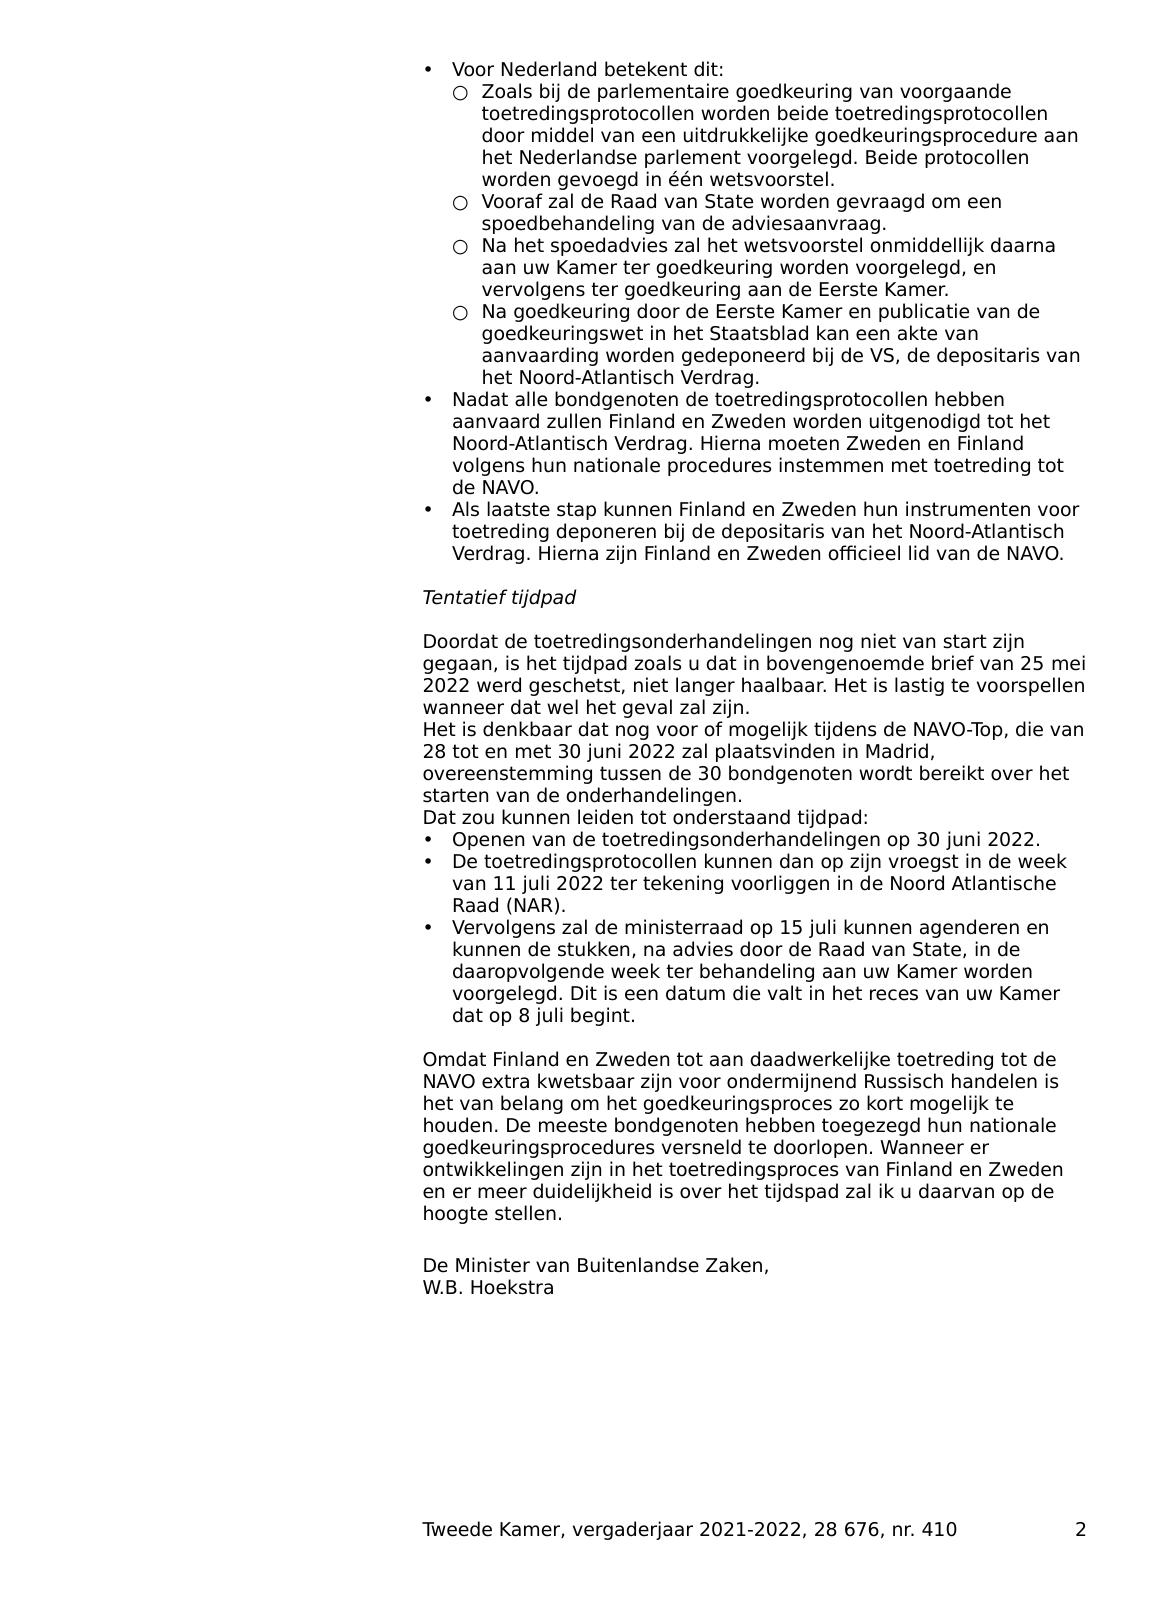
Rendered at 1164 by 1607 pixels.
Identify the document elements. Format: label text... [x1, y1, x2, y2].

text Doordat de toetredingsonderhandelingen nog niet van start zijn gegaan, is het tijdpad zoals u dat in bovengenoemde brief van 25 mei 2022 werd geschetst, niet langer haalbaar. Het is lastig te voorspellen wanneer dat wel het geval zal zijn. [422, 631, 1087, 719]
text • Openen van de toetredingsonderhandelingen op 30 juni 2022. [422, 829, 1087, 851]
text ○ Na goedkeuring door de Eerste Kamer en publicatie van de goedkeuringswet in het Staatsblad kan een akte van aanvaarding worden gedeponeerd bij de VS, de depositaris van het Noord-Atlantisch Verdrag. [452, 301, 1087, 389]
text Het is denkbaar dat nog voor of mogelijk tijdens de NAVO-Top, die van 28 tot en met 30 juni 2022 zal plaatsvinden in Madrid, overeenstemming tussen de 30 bondgenoten wordt bereikt over het starten van de onderhandelingen. [422, 719, 1087, 807]
text • Nadat alle bondgenoten de toetredingsprotocollen hebben aanvaard zullen Finland en Zweden worden uitgenodigd tot het Noord-Atlantisch Verdrag. Hierna moeten Zweden en Finland volgens hun nationale procedures instemmen met toetreding tot de NAVO. [422, 389, 1087, 499]
text • Voor Nederland betekent dit: [422, 59, 1087, 81]
text ○ Zoals bij de parlementaire goedkeuring van voorgaande toetredingsprotocollen worden beide toetredingsprotocollen door middel van een uitdrukkelijke goedkeuringsprocedure aan het Nederlandse parlement voorgelegd. Beide protocollen worden gevoegd in één wetsvoorstel. [452, 81, 1087, 191]
text Dat zou kunnen leiden tot onderstaand tijdpad: [422, 807, 1087, 829]
text De Minister van Buitenlandse Zaken, W.B. Hoekstra [422, 1254, 1087, 1298]
text ○ Vooraf zal de Raad van State worden gevraagd om een spoedbehandeling van de adviesaanvraag. [452, 191, 1087, 235]
text ○ Na het spoedadvies zal het wetsvoorstel onmiddellijk daarna aan uw Kamer ter goedkeuring worden voorgelegd, en vervolgens ter goedkeuring aan de Eerste Kamer. [452, 235, 1087, 301]
text • De toetredingsprotocollen kunnen dan op zijn vroegst in de week van 11 juli 2022 ter tekening voorliggen in de Noord Atlantische Raad (NAR). [422, 851, 1087, 917]
text Omdat Finland en Zweden tot aan daadwerkelijke toetreding tot de NAVO extra kwetsbaar zijn voor ondermijnend Russisch handelen is het van belang om het goedkeuringsproces zo kort mogelijk te houden. De meeste bondgenoten hebben toegezegd hun nationale goedkeuringsprocedures versneld te doorlopen. Wanneer er ontwikkelingen zijn in het toetredingsproces van Finland en Zweden en er meer duidelijkheid is over het tijdspad zal ik u daarvan op de hoogte stellen. [422, 1049, 1087, 1224]
text • Als laatste stap kunnen Finland en Zweden hun instrumenten voor toetreding deponeren bij de depositaris van het Noord-Atlantisch Verdrag. Hierna zijn Finland en Zweden officieel lid van de NAVO. [422, 499, 1087, 564]
text • Vervolgens zal de ministerraad op 15 juli kunnen agenderen en kunnen de stukken, na advies door de Raad van State, in de daaropvolgende week ter behandeling aan uw Kamer worden voorgelegd. Dit is een datum die valt in het reces van uw Kamer dat op 8 juli begint. [422, 917, 1087, 1027]
subtitle Tentatief tijdpad [422, 587, 1087, 609]
